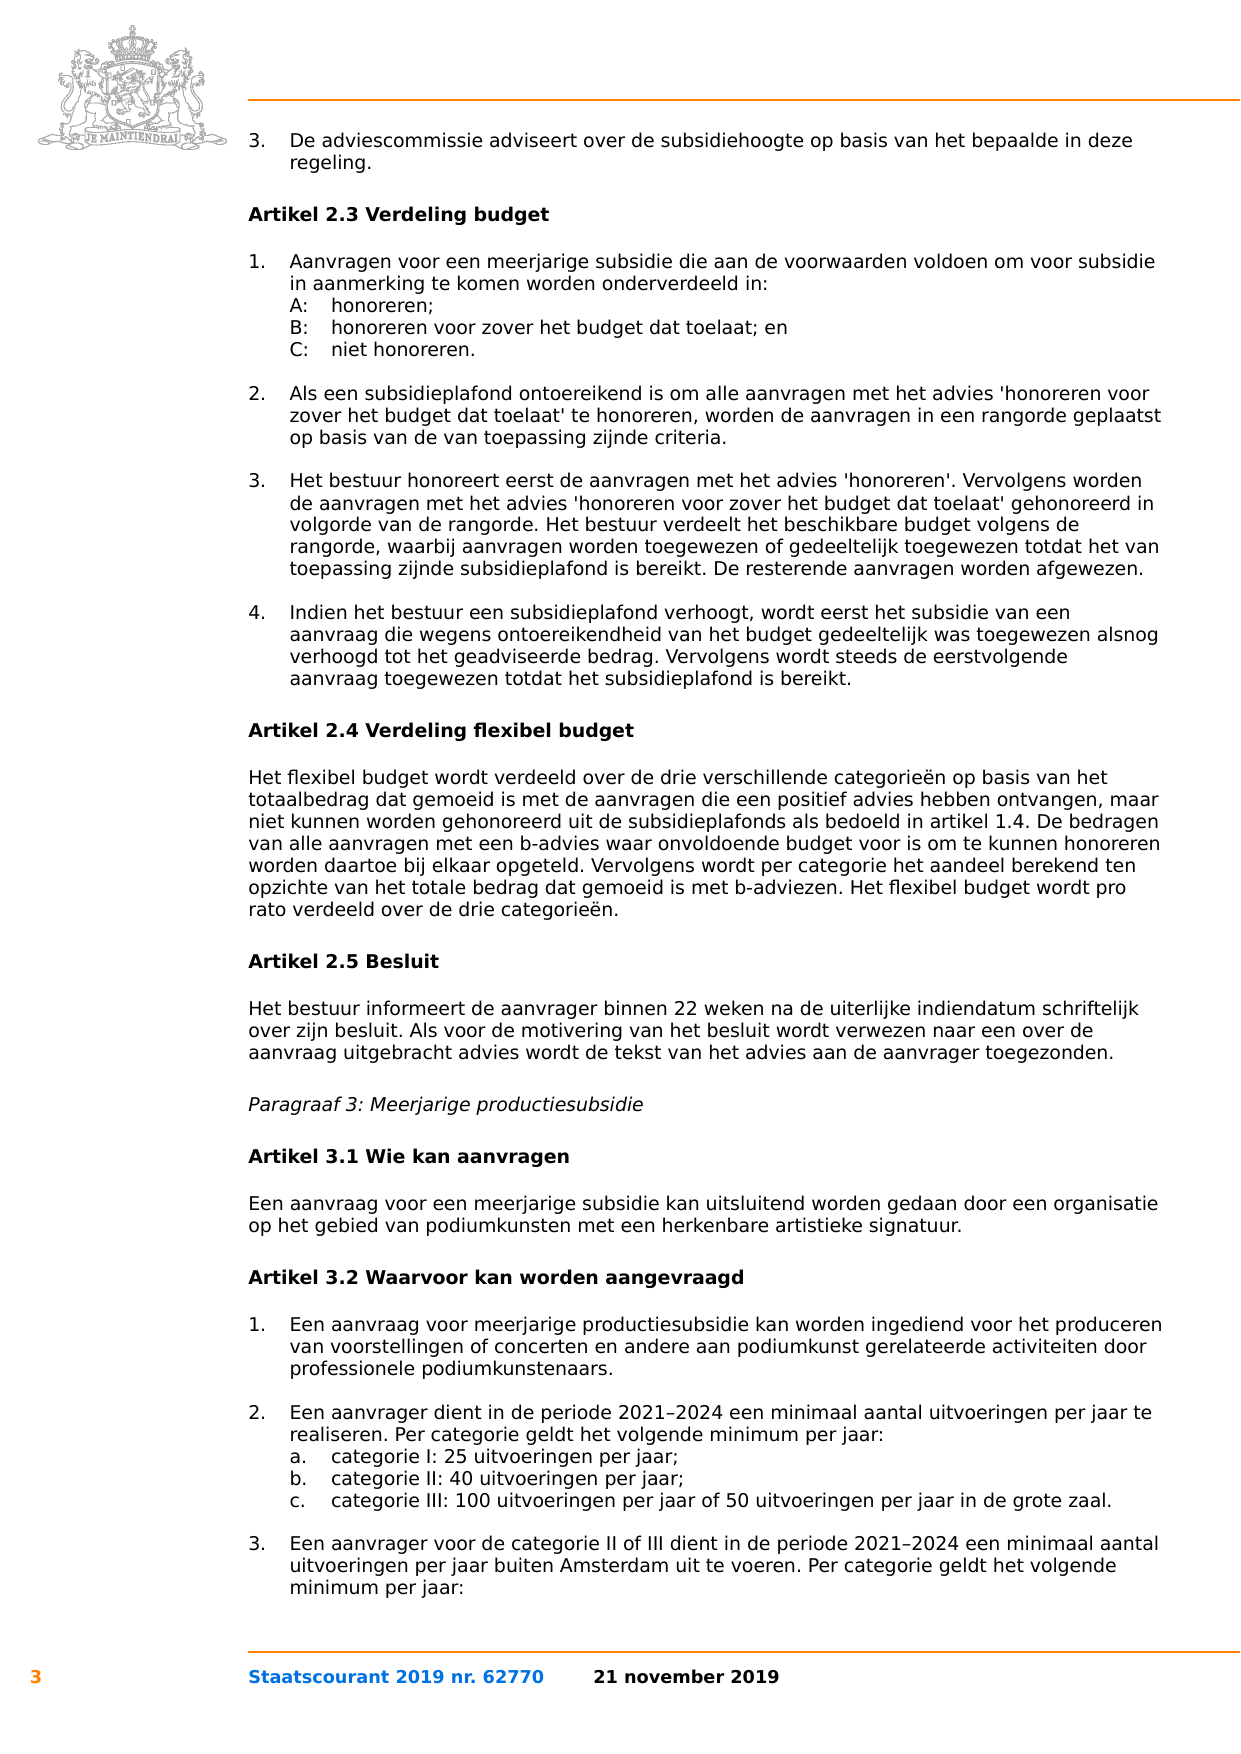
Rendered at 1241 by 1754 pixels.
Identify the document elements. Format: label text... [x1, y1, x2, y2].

text 2. Een aanvrager dient in de periode 2021–2024 een minimaal aantal uitvoeringen per jaar te realiseren. Per categorie geldt het volgende minimum per jaar: [248, 1402, 1163, 1446]
text 4. Indien het bestuur een subsidieplafond verhoogt, wordt eerst het subsidie van een aanvraag die wegens ontoereikendheid van het budget gedeeltelijk was toegewezen alsnog verhoogd tot het geadviseerde bedrag. Vervolgens wordt steeds de eerstvolgende aanvraag toegewezen totdat het subsidieplafond is bereikt. [248, 602, 1163, 690]
text 1. Aanvragen voor een meerjarige subsidie die aan de voorwaarden voldoen om voor subsidie in aanmerking te komen worden onderverdeeld in: [248, 251, 1163, 295]
text a. categorie I: 25 uitvoeringen per jaar; [289, 1446, 1163, 1467]
text Het flexibel budget wordt verdeeld over de drie verschillende categorieën op basis van het totaalbedrag dat gemoeid is met de aanvragen die een positief advies hebben ontvangen, maar niet kunnen worden gehonoreerd uit de subsidieplafonds als bedoeld in artikel 1.4. De bedragen van alle aanvragen met een b-advies waar onvoldoende budget voor is om te kunnen honoreren worden daartoe bij elkaar opgeteld. Vervolgens wordt per categorie het aandeel berekend ten opzichte van het totale bedrag dat gemoeid is met b-adviezen. Het flexibel budget wordt pro rato verdeeld over de drie categorieën. [248, 767, 1163, 921]
subtitle Artikel 2.3 Verdeling budget [248, 204, 1163, 226]
text 2. Als een subsidieplafond ontoereikend is om alle aanvragen met het advies 'honoreren voor zover het budget dat toelaat' te honoreren, worden de aanvragen in een rangorde geplaatst op basis van de van toepassing zijnde criteria. [248, 383, 1163, 448]
text 3. Het bestuur honoreert eerst de aanvragen met het advies 'honoreren'. Vervolgens worden de aanvragen met het advies 'honoreren voor zover het budget dat toelaat' gehonoreerd in volgorde van de rangorde. Het bestuur verdeelt het beschikbare budget volgens de rangorde, waarbij aanvragen worden toegewezen of gedeeltelijk toegewezen totdat het van toepassing zijnde subsidieplafond is bereikt. De resterende aanvragen worden afgewezen. [248, 470, 1163, 580]
text 3. De adviescommissie adviseert over de subsidiehoogte op basis van het bepaalde in deze regeling. [248, 130, 1163, 174]
subtitle Artikel 3.2 Waarvoor kan worden aangevraagd [248, 1267, 1163, 1289]
text b. categorie II: 40 uitvoeringen per jaar; [289, 1467, 1163, 1489]
text C: niet honoreren. [289, 339, 1163, 361]
text Het bestuur informeert de aanvrager binnen 22 weken na de uiterlijke indiendatum schriftelijk over zijn besluit. Als voor de motivering van het besluit wordt verwezen naar een over de aanvraag uitgebracht advies wordt de tekst van het advies aan de aanvrager toegezonden. [248, 998, 1163, 1064]
text c. categorie III: 100 uitvoeringen per jaar of 50 uitvoeringen per jaar in de grote zaal. [289, 1489, 1163, 1511]
subtitle Artikel 2.4 Verdeling flexibel budget [248, 720, 1163, 742]
text B: honoreren voor zover het budget dat toelaat; en [289, 317, 1163, 339]
text Een aanvraag voor een meerjarige subsidie kan uitsluitend worden gedaan door een organisatie op het gebied van podiumkunsten met een herkenbare artistieke signatuur. [248, 1193, 1163, 1237]
subtitle Paragraaf 3: Meerjarige productiesubsidie [248, 1094, 1163, 1116]
subtitle Artikel 3.1 Wie kan aanvragen [248, 1146, 1163, 1168]
picture [38, 25, 227, 150]
text 1. Een aanvraag voor meerjarige productiesubsidie kan worden ingediend voor het produceren van voorstellingen of concerten en andere aan podiumkunst gerelateerde activiteiten door professionele podiumkunstenaars. [248, 1314, 1163, 1380]
text A: honoreren; [289, 295, 1163, 317]
subtitle Artikel 2.5 Besluit [248, 951, 1163, 973]
text 3. Een aanvrager voor de categorie II of III dient in de periode 2021–2024 een minimaal aantal uitvoeringen per jaar buiten Amsterdam uit te voeren. Per categorie geldt het volgende minimum per jaar: [248, 1533, 1163, 1599]
